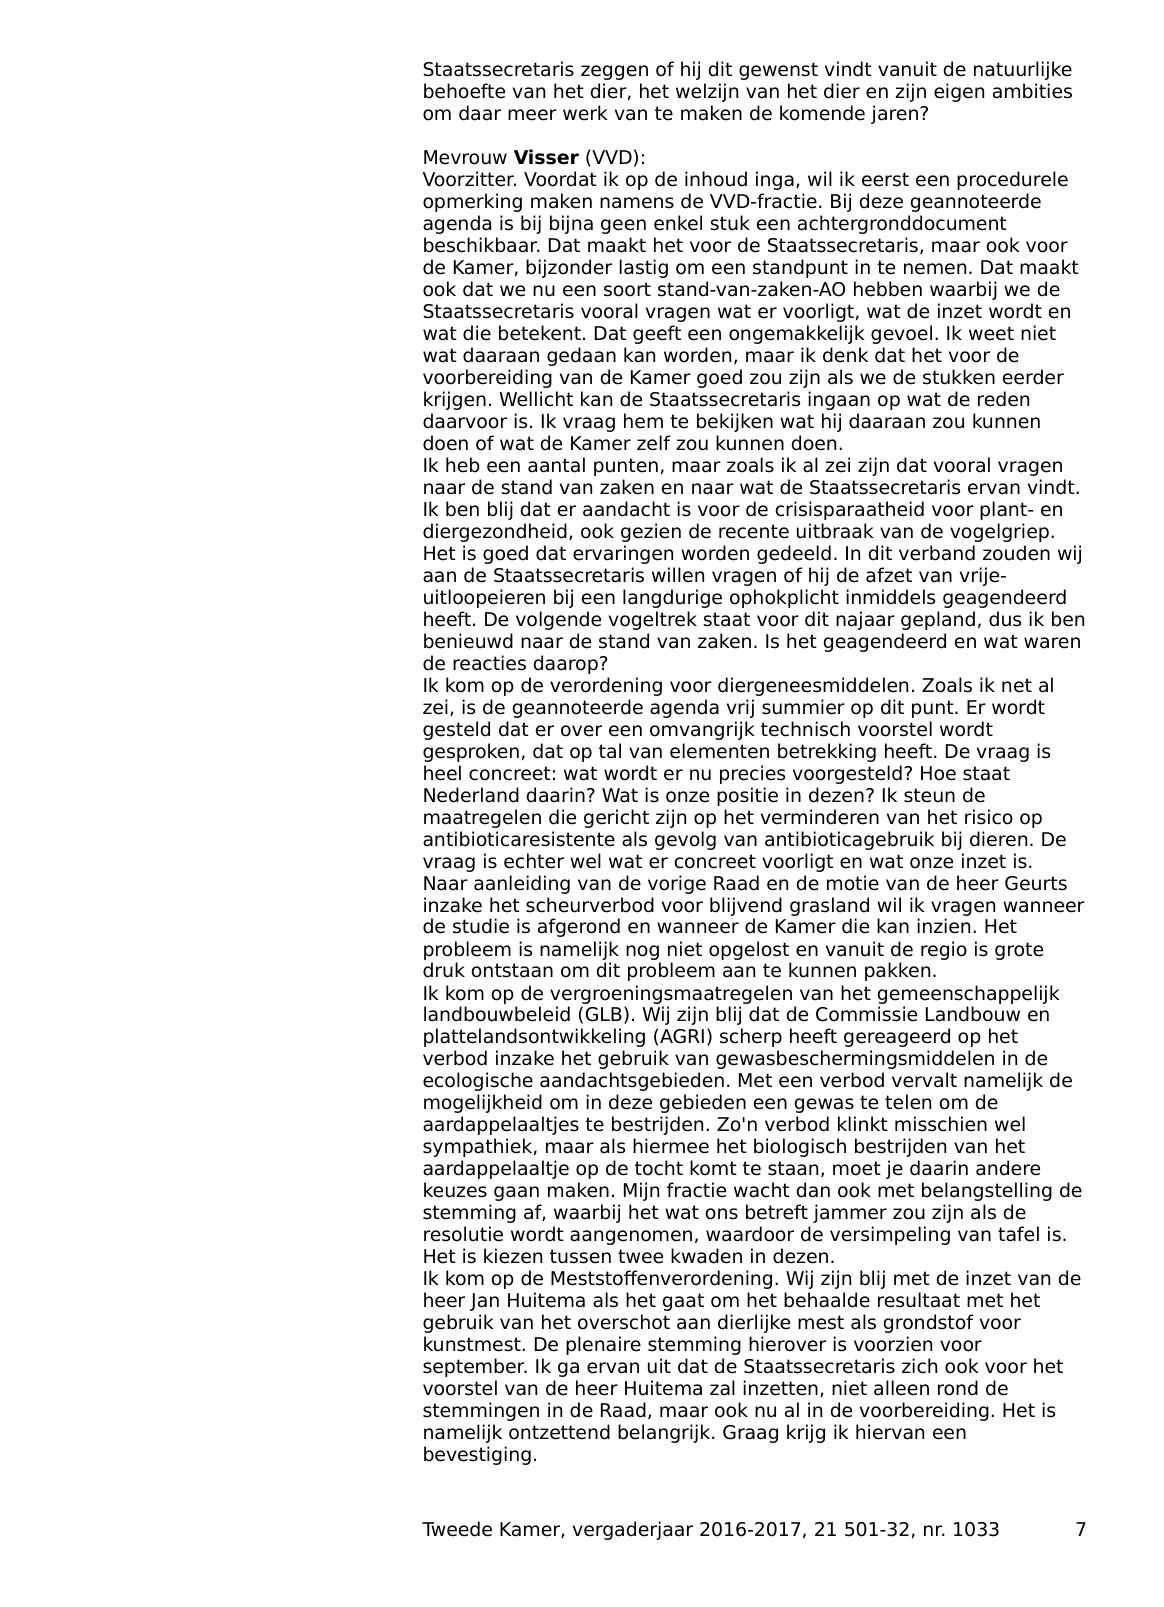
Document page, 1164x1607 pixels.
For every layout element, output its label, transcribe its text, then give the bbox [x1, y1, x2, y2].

text Ik heb een aantal punten, maar zoals ik al zei zijn dat vooral vragen naar de stand van zaken en naar wat de Staatssecretaris ervan vindt. Ik ben blij dat er aandacht is voor de crisisparaatheid voor plant- en diergezondheid, ook gezien de recente uitbraak van de vogelgriep. Het is goed dat ervaringen worden gedeeld. In dit verband zouden wij aan de Staatssecretaris willen vragen of hij de afzet van vrije-uitloopeieren bij een langdurige ophokplicht inmiddels geagendeerd heeft. De volgende vogeltrek staat voor dit najaar gepland, dus ik ben benieuwd naar de stand van zaken. Is het geagendeerd en wat waren de reacties daarop? [422, 455, 1087, 675]
text Voorzitter. Voordat ik op de inhoud inga, wil ik eerst een procedurele opmerking maken namens de VVD-fractie. Bij deze geannoteerde agenda is bij bijna geen enkel stuk een achtergronddocument beschikbaar. Dat maakt het voor de Staatssecretaris, maar ook voor de Kamer, bijzonder lastig om een standpunt in te nemen. Dat maakt ook dat we nu een soort stand-van-zaken-AO hebben waarbij we de Staatssecretaris vooral vragen wat er voorligt, wat de inzet wordt en wat die betekent. Dat geeft een ongemakkelijk gevoel. Ik weet niet wat daaraan gedaan kan worden, maar ik denk dat het voor de voorbereiding van de Kamer goed zou zijn als we de stukken eerder krijgen. Wellicht kan de Staatssecretaris ingaan op wat de reden daarvoor is. Ik vraag hem te bekijken wat hij daaraan zou kunnen doen of wat de Kamer zelf zou kunnen doen. [422, 169, 1087, 455]
text Ik kom op de vergroeningsmaatregelen van het gemeenschappelijk landbouwbeleid (GLB). Wij zijn blij dat de Commissie Landbouw en plattelandsontwikkeling (AGRI) scherp heeft gereageerd op het verbod inzake het gebruik van gewasbeschermingsmiddelen in de ecologische aandachtsgebieden. Met een verbod vervalt namelijk de mogelijkheid om in deze gebieden een gewas te telen om de aardappelaaltjes te bestrijden. Zo'n verbod klinkt misschien wel sympathiek, maar als hiermee het biologisch bestrijden van het aardappelaaltje op de tocht komt te staan, moet je daarin andere keuzes gaan maken. Mijn fractie wacht dan ook met belangstelling de stemming af, waarbij het wat ons betreft jammer zou zijn als de resolutie wordt aangenomen, waardoor de versimpeling van tafel is. Het is kiezen tussen twee kwaden in dezen. [422, 982, 1087, 1268]
text Mevrouw Visser (VVD): [422, 147, 1087, 169]
text Staatssecretaris zeggen of hij dit gewenst vindt vanuit de natuurlijke behoefte van het dier, het welzijn van het dier en zijn eigen ambities om daar meer werk van te maken de komende jaren? [422, 59, 1087, 125]
text Ik kom op de Meststoffenverordening. Wij zijn blij met de inzet van de heer Jan Huitema als het gaat om het behaalde resultaat met het gebruik van het overschot aan dierlijke mest als grondstof voor kunstmest. De plenaire stemming hierover is voorzien voor september. Ik ga ervan uit dat de Staatssecretaris zich ook voor het voorstel van de heer Huitema zal inzetten, niet alleen rond de stemmingen in de Raad, maar ook nu al in de voorbereiding. Het is namelijk ontzettend belangrijk. Graag krijg ik hiervan een bevestiging. [422, 1268, 1087, 1466]
text Naar aanleiding van de vorige Raad en de motie van de heer Geurts inzake het scheurverbod voor blijvend grasland wil ik vragen wanneer de studie is afgerond en wanneer de Kamer die kan inzien. Het probleem is namelijk nog niet opgelost en vanuit de regio is grote druk ontstaan om dit probleem aan te kunnen pakken. [422, 872, 1087, 982]
text Ik kom op de verordening voor diergeneesmiddelen. Zoals ik net al zei, is de geannoteerde agenda vrij summier op dit punt. Er wordt gesteld dat er over een omvangrijk technisch voorstel wordt gesproken, dat op tal van elementen betrekking heeft. De vraag is heel concreet: wat wordt er nu precies voorgesteld? Hoe staat Nederland daarin? Wat is onze positie in dezen? Ik steun de maatregelen die gericht zijn op het verminderen van het risico op antibioticaresistente als gevolg van antibioticagebruik bij dieren. De vraag is echter wel wat er concreet voorligt en wat onze inzet is. [422, 675, 1087, 872]
